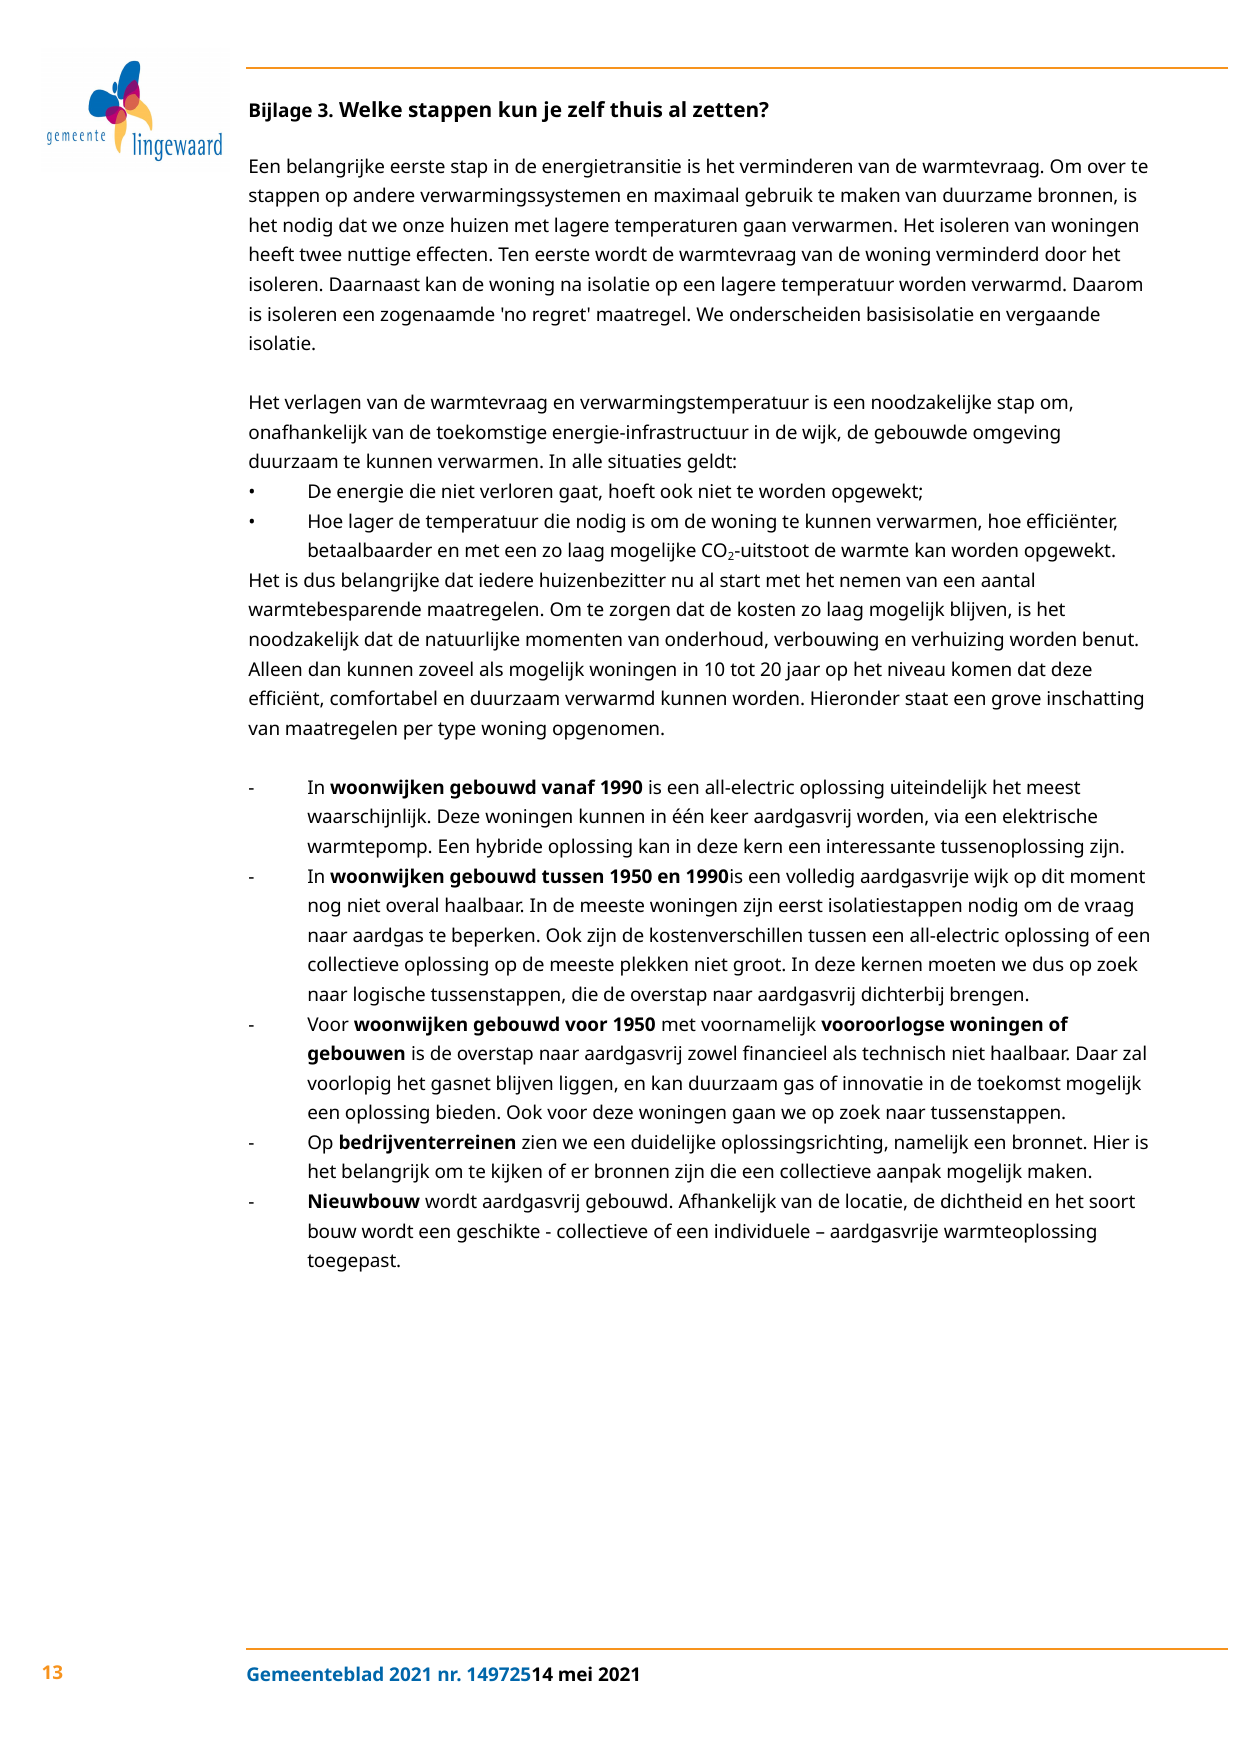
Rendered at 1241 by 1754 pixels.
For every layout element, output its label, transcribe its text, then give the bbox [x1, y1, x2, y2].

text Een belangrijke eerste stap in de energietransitie is het verminderen van de warmtevraag. Om over te stappen op andere verwarmingssystemen en maximaal gebruik te maken van duurzame bronnen, is het nodig dat we onze huizen met lagere temperaturen gaan verwarmen. Het isoleren van woningen heeft twee nuttige effecten. Ten eerste wordt de warmtevraag van de woning verminderd door het isoleren. Daarnaast kan de woning na isolatie op een lagere temperatuur worden verwarmd. Daarom is isoleren een zogenaamde 'no regret' maatregel. We onderscheiden basisisolatie en vergaande isolatie. [248, 153, 1152, 356]
picture [41, 47, 231, 172]
list Nieuwbouw wordt aardgasvrij gebouwd. Afhankelijk van de locatie, de dichtheid en het soort bouw wordt een geschikte - collectieve of een individuele – aardgasvrije warmteoplossing toegepast. [248, 1188, 1152, 1273]
list Voor woonwijken gebouwd voor 1950 met voornamelijk vooroorlogse woningen of gebouwen is de overstap naar aardgasvrij zowel financieel als technisch niet haalbaar. Daar zal voorlopig het gasnet blijven liggen, en kan duurzaam gas of innovatie in de toekomst mogelijk een oplossing bieden. Ook voor deze woningen gaan we op zoek naar tussenstappen. [248, 1011, 1152, 1125]
list Op bedrijventerreinen zien we een duidelijke oplossingsrichting, namelijk een bronnet. Hier is het belangrijk om te kijken of er bronnen zijn die een collectieve aanpak mogelijk maken. [248, 1129, 1152, 1184]
list Hoe lager de temperatuur die nodig is om de woning te kunnen verwarmen, hoe efficiënter, betaalbaarder en met een zo laag mogelijke CO2-uitstoot de warmte kan worden opgewekt. [248, 508, 1152, 563]
text Het is dus belangrijke dat iedere huizenbezitter nu al start met het nemen van een aantal warmtebesparende maatregelen. Om te zorgen dat de kosten zo laag mogelijk blijven, is het noodzakelijk dat de natuurlijke momenten van onderhoud, verbouwing en verhuizing worden benut. Alleen dan kunnen zoveel als mogelijk woningen in 10 tot 20 jaar op het niveau komen dat deze efficiënt, comfortabel en duurzaam verwarmd kunnen worden. Hieronder staat een grove inschatting van maatregelen per type woning opgenomen. [248, 567, 1152, 741]
list In woonwijken gebouwd vanaf 1990 is een all-electric oplossing uiteindelijk het meest waarschijnlijk. Deze woningen kunnen in één keer aardgasvrij worden, via een elektrische warmtepomp. Een hybride oplossing kan in deze kern een interessante tussenoplossing zijn. [248, 774, 1152, 859]
list In woonwijken gebouwd tussen 1950 en 1990is een volledig aardgasvrije wijk op dit moment nog niet overal haalbaar. In de meeste woningen zijn eerst isolatiestappen nodig om de vraag naar aardgas te beperken. Ook zijn de kostenverschillen tussen een all-electric oplossing of een collectieve oplossing op de meeste plekken niet groot. In deze kernen moeten we dus op zoek naar logische tussenstappen, die de overstap naar aardgasvrij dichterbij brengen. [248, 863, 1152, 1007]
list De energie die niet verloren gaat, hoeft ook niet te worden opgewekt; [248, 478, 1152, 504]
text Bijlage 3. Welke stappen kun je zelf thuis al zetten? [248, 95, 1152, 123]
text Het verlagen van de warmtevraag en verwarmingstemperatuur is een noodzakelijke stap om, onafhankelijk van de toekomstige energie-infrastructuur in de wijk, de gebouwde omgeving duurzaam te kunnen verwarmen. In alle situaties geldt: [248, 389, 1152, 474]
